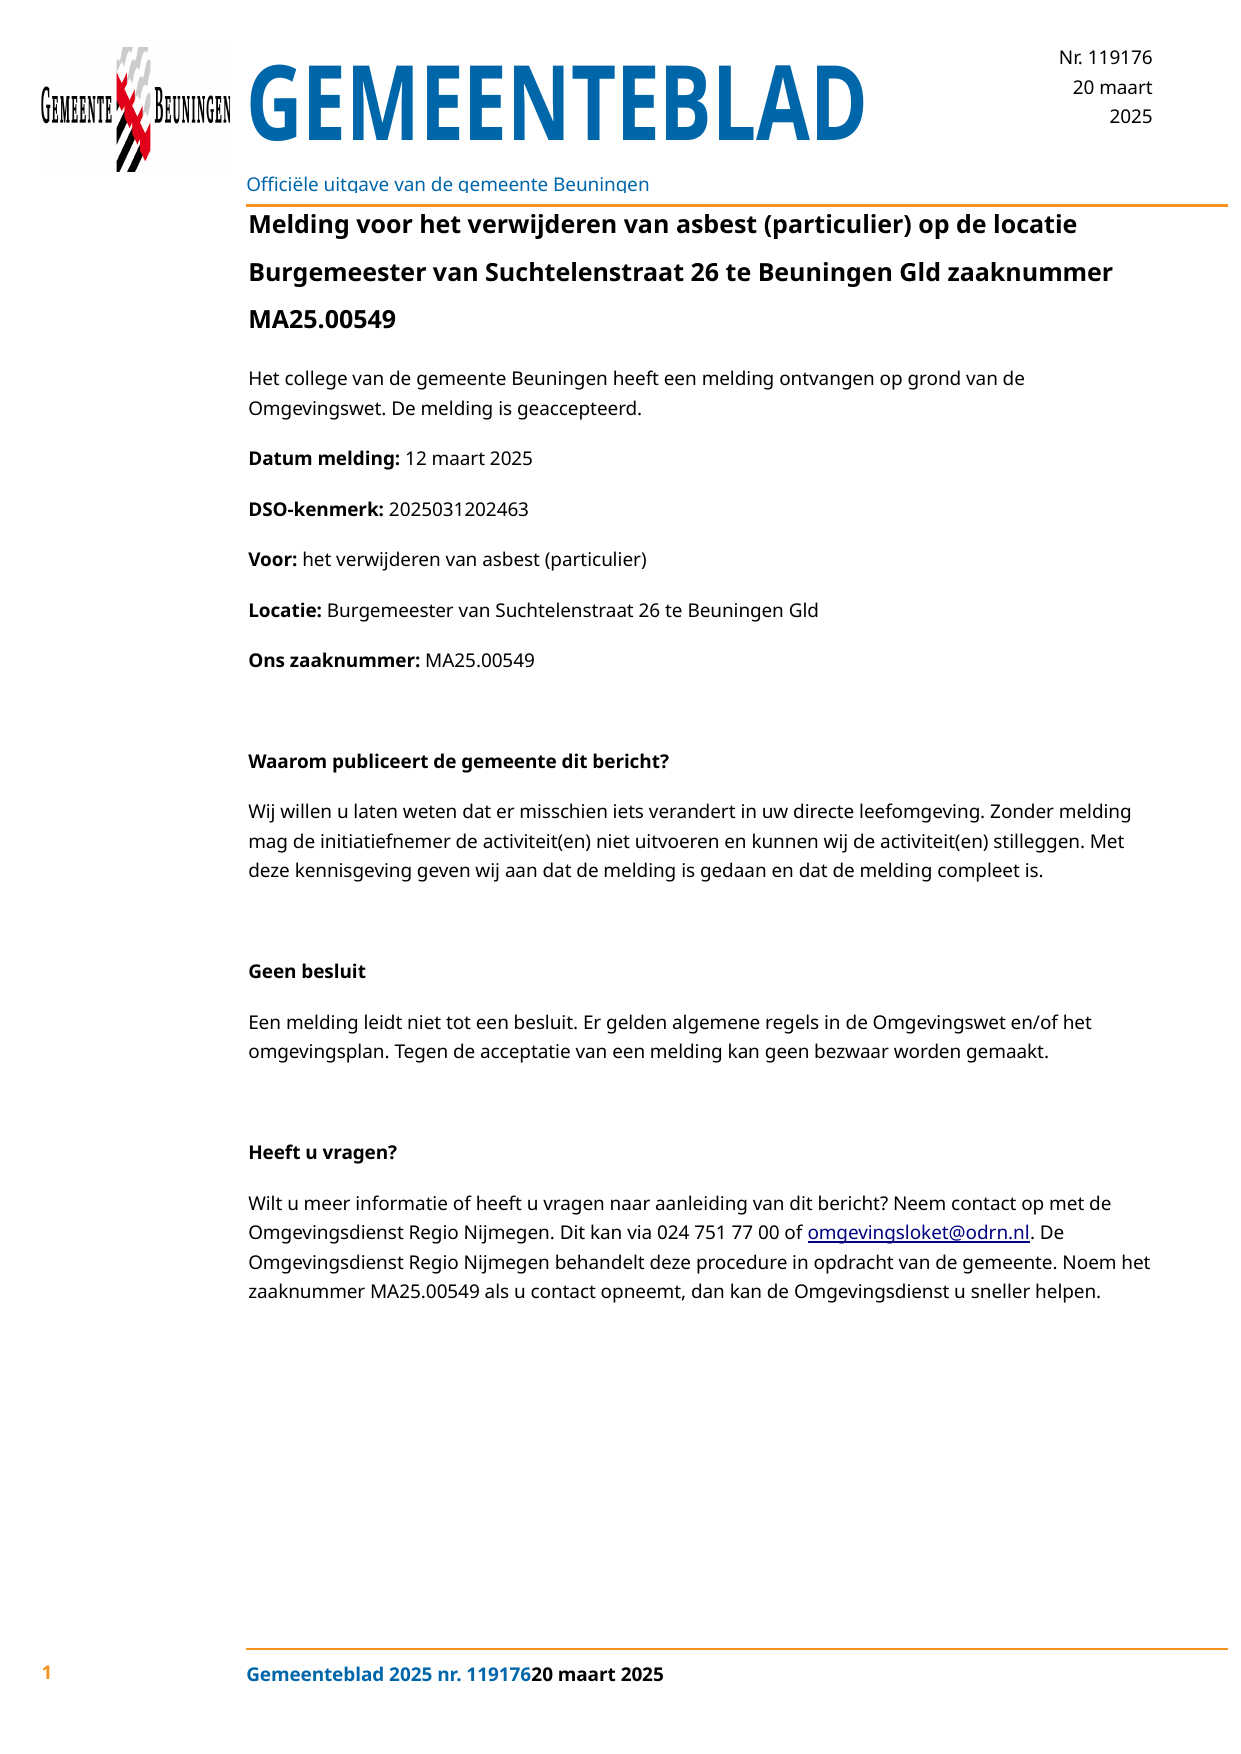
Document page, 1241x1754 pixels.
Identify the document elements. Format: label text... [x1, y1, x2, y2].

text Heeft u vragen? [248, 1139, 1152, 1165]
text Waarom publiceert de gemeente dit bericht? [248, 748, 1152, 774]
text Een melding leidt niet tot een besluit. Er gelden algemene regels in de Omgevingswet en/of het omgevingsplan. Tegen de acceptatie van een melding kan geen bezwaar worden gemaakt. [248, 1009, 1152, 1064]
text DSO-kenmerk: 2025031202463 [248, 496, 1152, 522]
text Voor: het verwijderen van asbest (particulier) [248, 546, 1152, 572]
text Geen besluit [248, 958, 1152, 984]
text Het college van de gemeente Beuningen heeft een melding ontvangen op grond van de Omgevingswet. De melding is geaccepteerd. [248, 366, 1152, 421]
text Wij willen u laten weten dat er misschien iets verandert in uw directe leefomgeving. Zonder melding mag de initiatiefnemer de activiteit(en) niet uitvoeren en kunnen wij de activiteit(en) stilleggen. Met deze kennisgeving geven wij aan dat de melding is gedaan en dat de melding compleet is. [248, 798, 1152, 883]
text Locatie: Burgemeester van Suchtelenstraat 26 te Beuningen Gld [248, 597, 1152, 622]
text Datum melding: 12 maart 2025 [248, 446, 1152, 471]
text Wilt u meer informatie of heeft u vragen naar aanleiding van dit bericht? Neem contact op met de Omgevingsdienst Regio Nijmegen. Dit kan via 024 751 77 00 of omgevingsloket@odrn.nl. De Omgevingsdienst Regio Nijmegen behandelt deze procedure in opdracht van de gemeente. Noem het zaaknummer MA25.00549 als u contact opneemt, dan kan de Omgevingsdienst u sneller helpen. [248, 1190, 1152, 1304]
text Melding voor het verwijderen van asbest (particulier) op de locatie Burgemeester van Suchtelenstraat 26 te Beuningen Gld zaaknummer MA25.00549 [248, 207, 1152, 336]
picture [41, 47, 231, 172]
text Ons zaaknummer: MA25.00549 [248, 647, 1152, 673]
